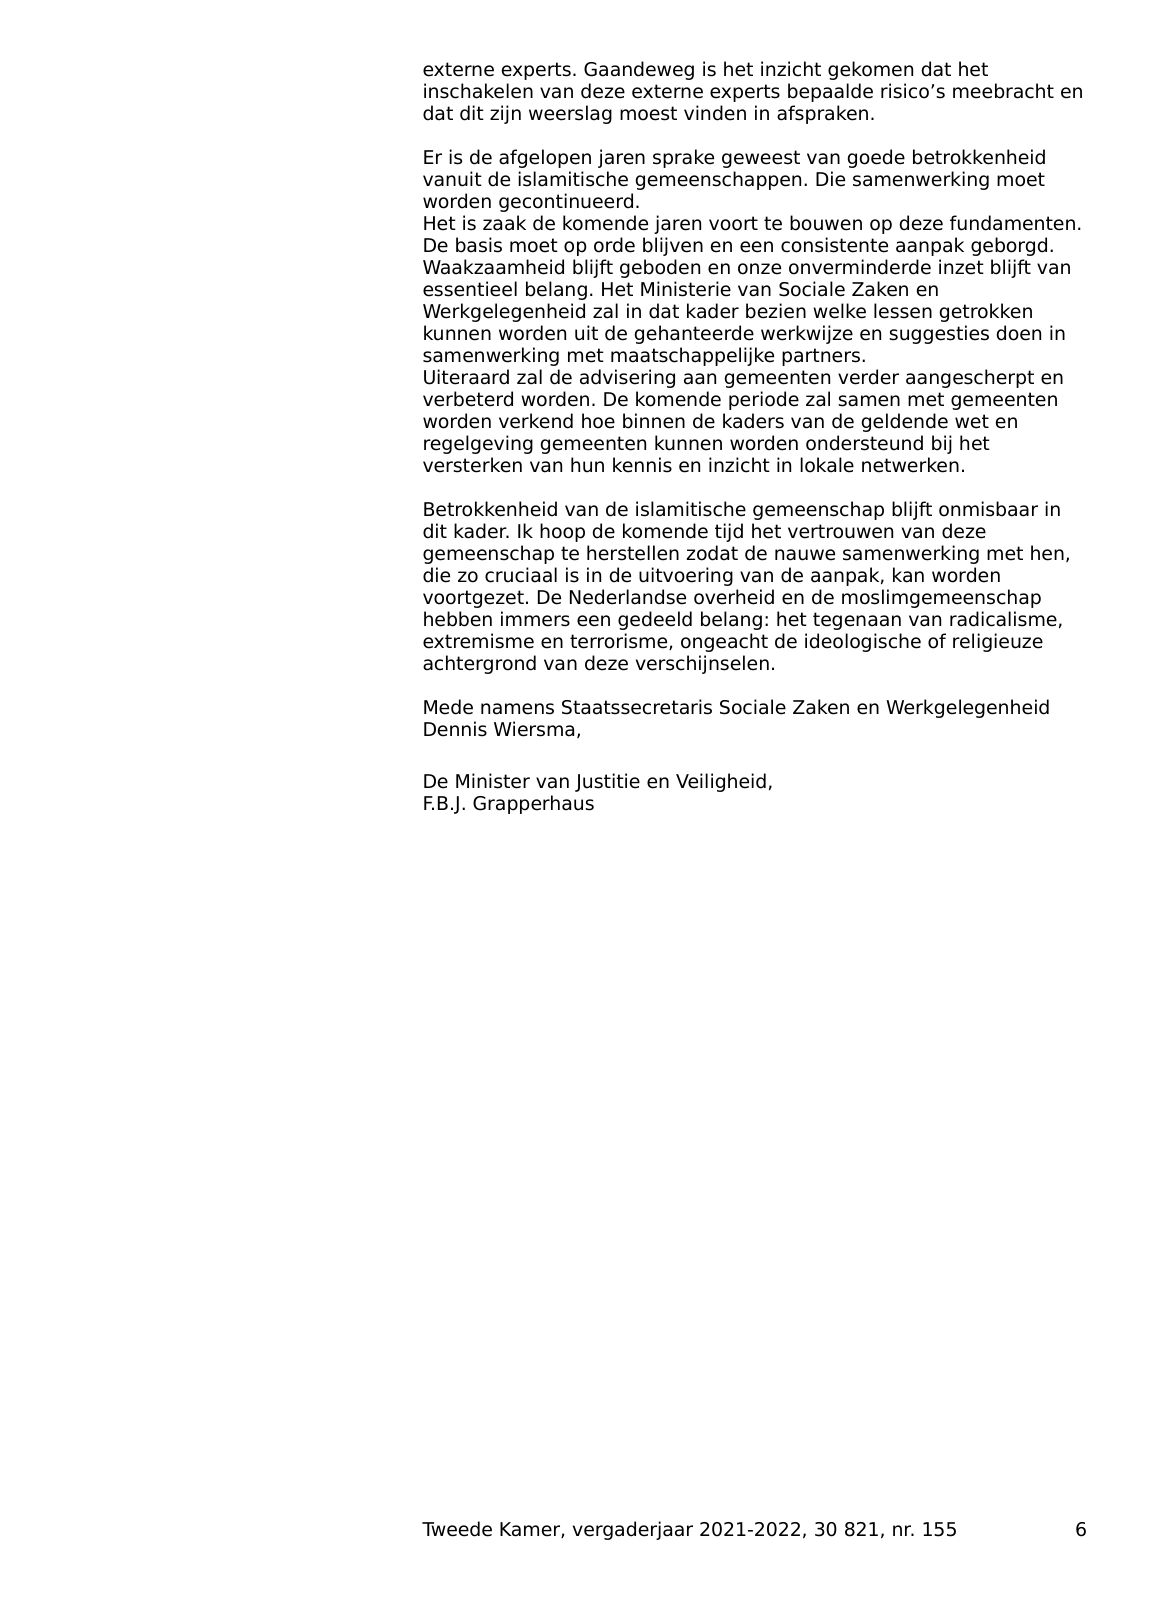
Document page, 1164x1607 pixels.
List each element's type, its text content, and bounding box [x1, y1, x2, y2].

text Er is de afgelopen jaren sprake geweest van goede betrokkenheid vanuit de islamitische gemeenschappen. Die samenwerking moet worden gecontinueerd. [422, 147, 1087, 213]
text externe experts. Gaandeweg is het inzicht gekomen dat het inschakelen van deze externe experts bepaalde risico’s meebracht en dat dit zijn weerslag moest vinden in afspraken. [422, 59, 1087, 125]
text Mede namens Staatssecretaris Sociale Zaken en Werkgelegenheid Dennis Wiersma, [422, 697, 1087, 741]
text De Minister van Justitie en Veiligheid, F.B.J. Grapperhaus [422, 771, 1087, 815]
text Het is zaak de komende jaren voort te bouwen op deze fundamenten. De basis moet op orde blijven en een consistente aanpak geborgd. Waakzaamheid blijft geboden en onze onverminderde inzet blijft van essentieel belang. Het Ministerie van Sociale Zaken en Werkgelegenheid zal in dat kader bezien welke lessen getrokken kunnen worden uit de gehanteerde werkwijze en suggesties doen in samenwerking met maatschappelijke partners. [422, 213, 1087, 367]
text Uiteraard zal de advisering aan gemeenten verder aangescherpt en verbeterd worden. De komende periode zal samen met gemeenten worden verkend hoe binnen de kaders van de geldende wet en regelgeving gemeenten kunnen worden ondersteund bij het versterken van hun kennis en inzicht in lokale netwerken. [422, 367, 1087, 477]
text Betrokkenheid van de islamitische gemeenschap blijft onmisbaar in dit kader. Ik hoop de komende tijd het vertrouwen van deze gemeenschap te herstellen zodat de nauwe samenwerking met hen, die zo cruciaal is in de uitvoering van de aanpak, kan worden voortgezet. De Nederlandse overheid en de moslimgemeenschap hebben immers een gedeeld belang: het tegenaan van radicalisme, extremisme en terrorisme, ongeacht de ideologische of religieuze achtergrond van deze verschijnselen. [422, 499, 1087, 675]
